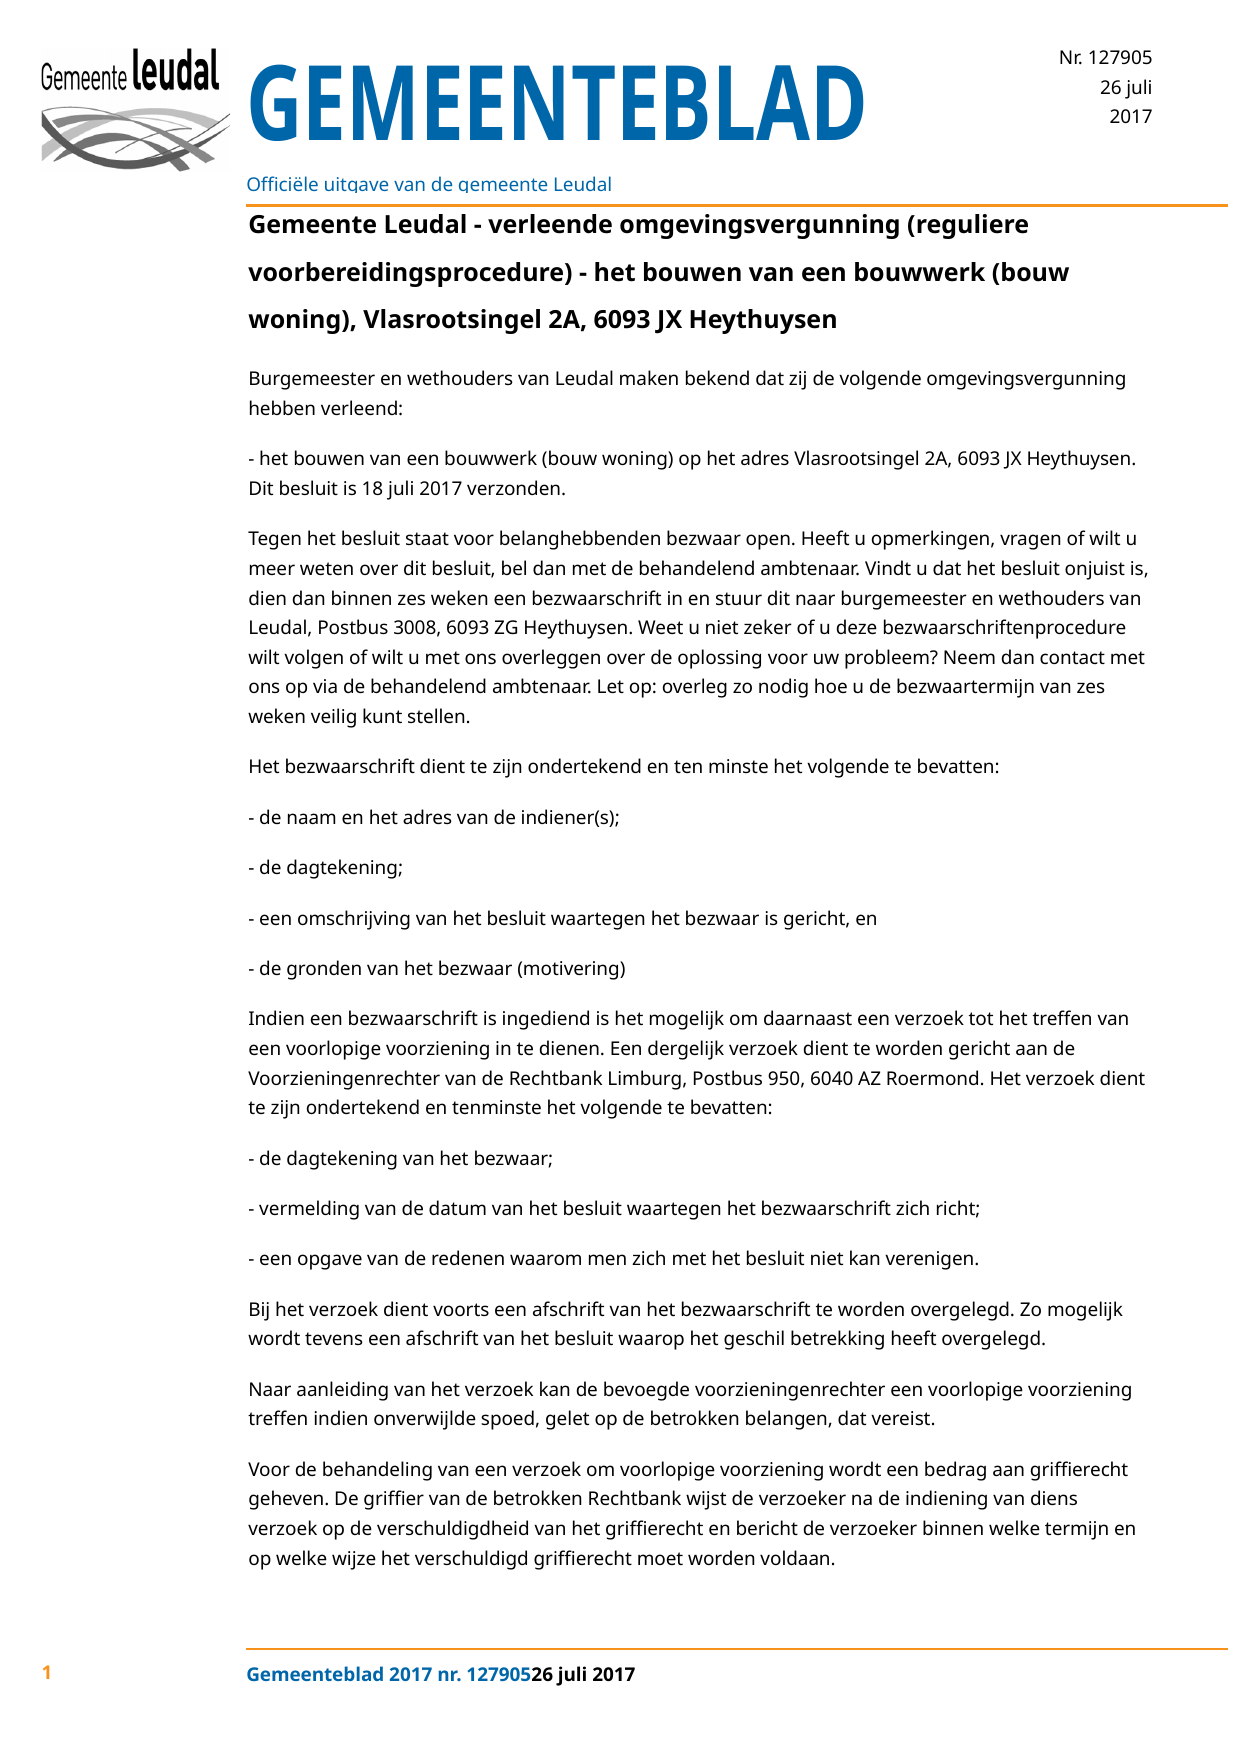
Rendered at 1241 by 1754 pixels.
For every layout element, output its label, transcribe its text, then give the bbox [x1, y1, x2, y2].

text - vermelding van de datum van het besluit waartegen het bezwaarschrift zich richt; [248, 1195, 1152, 1221]
text Gemeente Leudal - verleende omgevingsvergunning (reguliere voorbereidingsprocedure) - het bouwen van een bouwwerk (bouw woning), Vlasrootsingel 2A, 6093 JX Heythuysen [248, 207, 1152, 336]
text - de dagtekening; [248, 854, 1152, 880]
text - een omschrijving van het besluit waartegen het bezwaar is gericht, en [248, 905, 1152, 930]
text - een opgave van de redenen waarom men zich met het besluit niet kan verenigen. [248, 1246, 1152, 1271]
text Voor de behandeling van een verzoek om voorlopige voorziening wordt een bedrag aan griffierecht geheven. De griffier van de betrokken Rechtbank wijst de verzoeker na de indiening van diens verzoek op de verschuldigdheid van het griffierecht en bericht de verzoeker binnen welke termijn en op welke wijze het verschuldigd griffierecht moet worden voldaan. [248, 1456, 1152, 1570]
text Het bezwaarschrift dient te zijn ondertekend en ten minste het volgende te bevatten: [248, 753, 1152, 779]
picture [41, 47, 231, 172]
text - de gronden van het bezwaar (motivering) [248, 955, 1152, 981]
text Burgemeester en wethouders van Leudal maken bekend dat zij de volgende omgevingsvergunning hebben verleend: [248, 366, 1152, 421]
text Bij het verzoek dient voorts een afschrift van het bezwaarschrift te worden overgelegd. Zo mogelijk wordt tevens een afschrift van het besluit waarop het geschil betrekking heeft overgelegd. [248, 1296, 1152, 1351]
text - de naam en het adres van de indiener(s); [248, 804, 1152, 829]
text - de dagtekening van het bezwaar; [248, 1145, 1152, 1170]
text Tegen het besluit staat voor belanghebbenden bezwaar open. Heeft u opmerkingen, vragen of wilt u meer weten over dit besluit, bel dan met de behandelend ambtenaar. Vindt u dat het besluit onjuist is, dien dan binnen zes weken een bezwaarschrift in en stuur dit naar burgemeester en wethouders van Leudal, Postbus 3008, 6093 ZG Heythuysen. Weet u niet zeker of u deze bezwaarschriftenprocedure wilt volgen of wilt u met ons overleggen over de oplossing voor uw probleem? Neem dan contact met ons op via de behandelend ambtenaar. Let op: overleg zo nodig hoe u de bezwaartermijn van zes weken veilig kunt stellen. [248, 526, 1152, 729]
text - het bouwen van een bouwwerk (bouw woning) op het adres Vlasrootsingel 2A, 6093 JX Heythuysen. Dit besluit is 18 juli 2017 verzonden. [248, 446, 1152, 501]
text Naar aanleiding van het verzoek kan de bevoegde voorzieningenrechter een voorlopige voorziening treffen indien onverwijlde spoed, gelet op de betrokken belangen, dat vereist. [248, 1376, 1152, 1431]
text Indien een bezwaarschrift is ingediend is het mogelijk om daarnaast een verzoek tot het treffen van een voorlopige voorziening in te dienen. Een dergelijk verzoek dient te worden gericht aan de Voorzieningenrechter van de Rechtbank Limburg, Postbus 950, 6040 AZ Roermond. Het verzoek dient te zijn ondertekend en tenminste het volgende te bevatten: [248, 1006, 1152, 1120]
